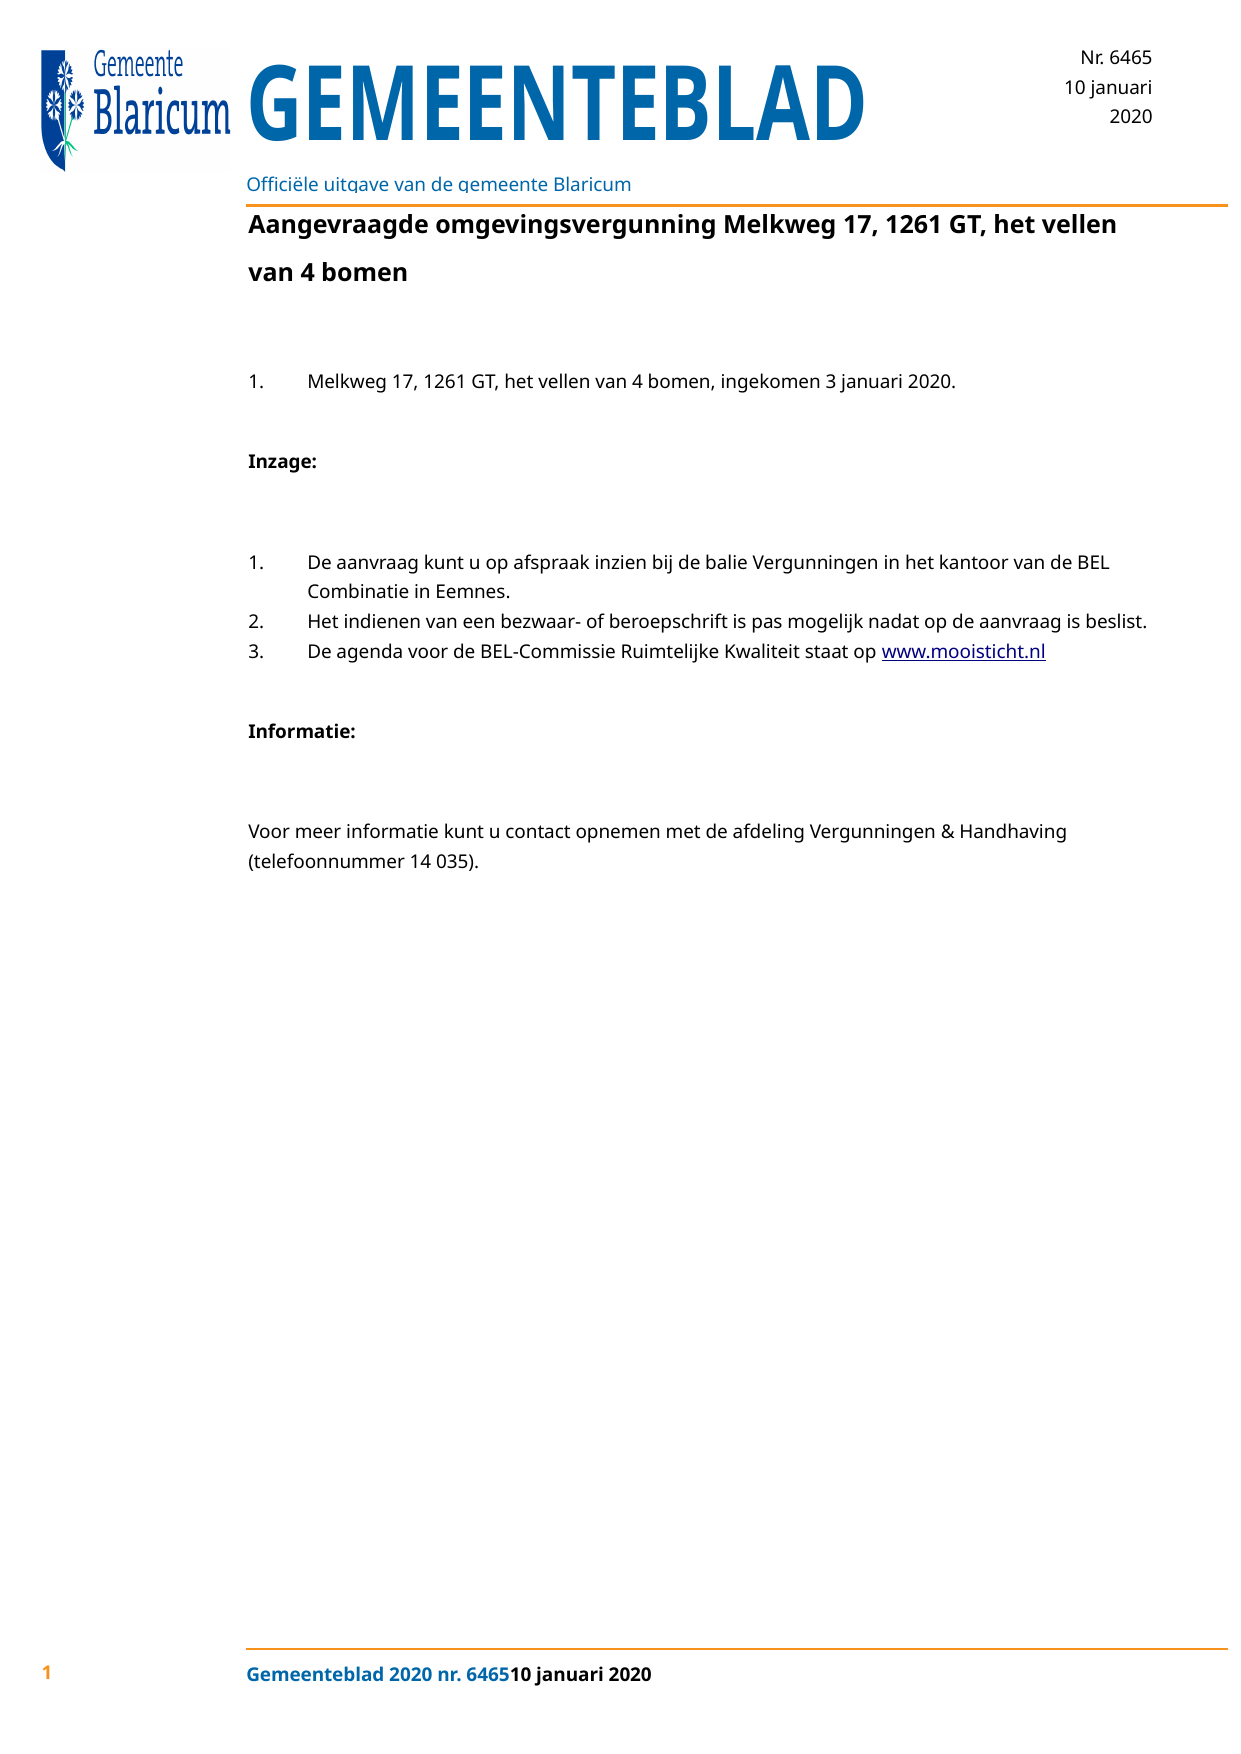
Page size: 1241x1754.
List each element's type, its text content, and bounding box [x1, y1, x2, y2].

text Voor meer informatie kunt u contact opnemen met de afdeling Vergunningen & Handhaving (telefoonnummer 14 035). [248, 819, 1152, 874]
text Informatie: [248, 718, 1152, 744]
list Melkweg 17, 1261 GT, het vellen van 4 bomen, ingekomen 3 januari 2020. [248, 368, 1152, 394]
list Het indienen van een bezwaar- of beroepschrift is pas mogelijk nadat op de aanvraag is beslist. [248, 608, 1152, 634]
text Aangevraagde omgevingsvergunning Melkweg 17, 1261 GT, het vellen van 4 bomen [248, 207, 1152, 288]
list De agenda voor de BEL-Commissie Ruimtelijke Kwaliteit staat op www.mooisticht.nl [248, 638, 1152, 664]
picture [41, 47, 231, 172]
text Inzage: [248, 448, 1152, 474]
list De aanvraag kunt u op afspraak inzien bij de balie Vergunningen in het kantoor van de BEL Combinatie in Eemnes. [248, 549, 1152, 604]
